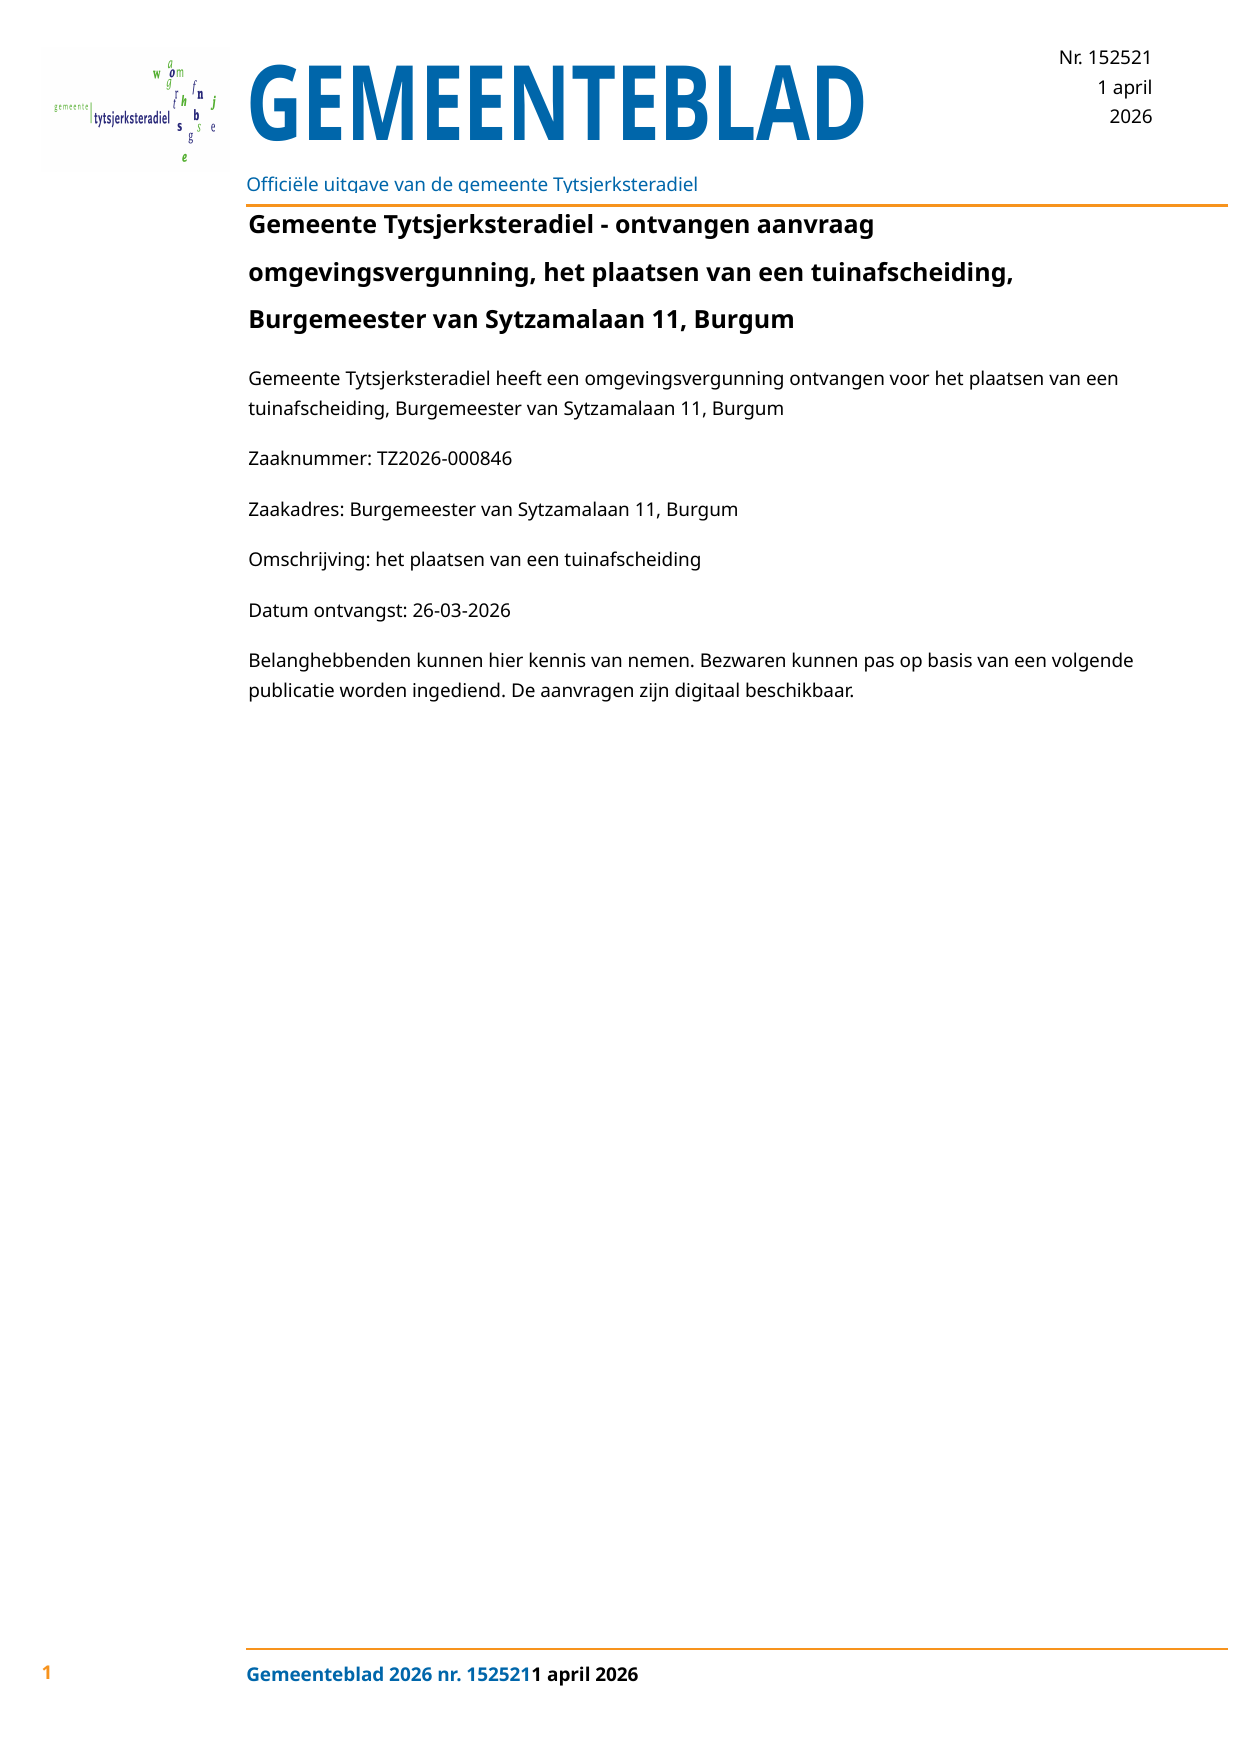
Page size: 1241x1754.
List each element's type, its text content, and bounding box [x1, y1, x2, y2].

text Gemeente Tytsjerksteradiel heeft een omgevingsvergunning ontvangen voor het plaatsen van een tuinafscheiding, Burgemeester van Sytzamalaan 11, Burgum [248, 366, 1152, 421]
text Datum ontvangst: 26-03-2026 [248, 597, 1152, 622]
text Zaaknummer: TZ2026-000846 [248, 446, 1152, 471]
picture [41, 47, 231, 172]
text Zaakadres: Burgemeester van Sytzamalaan 11, Burgum [248, 496, 1152, 522]
text Belanghebbenden kunnen hier kennis van nemen. Bezwaren kunnen pas op basis van een volgende publicatie worden ingediend. De aanvragen zijn digitaal beschikbaar. [248, 647, 1152, 702]
text Omschrijving: het plaatsen van een tuinafscheiding [248, 546, 1152, 572]
text Gemeente Tytsjerksteradiel - ontvangen aanvraag omgevingsvergunning, het plaatsen van een tuinafscheiding, Burgemeester van Sytzamalaan 11, Burgum [248, 207, 1152, 336]
